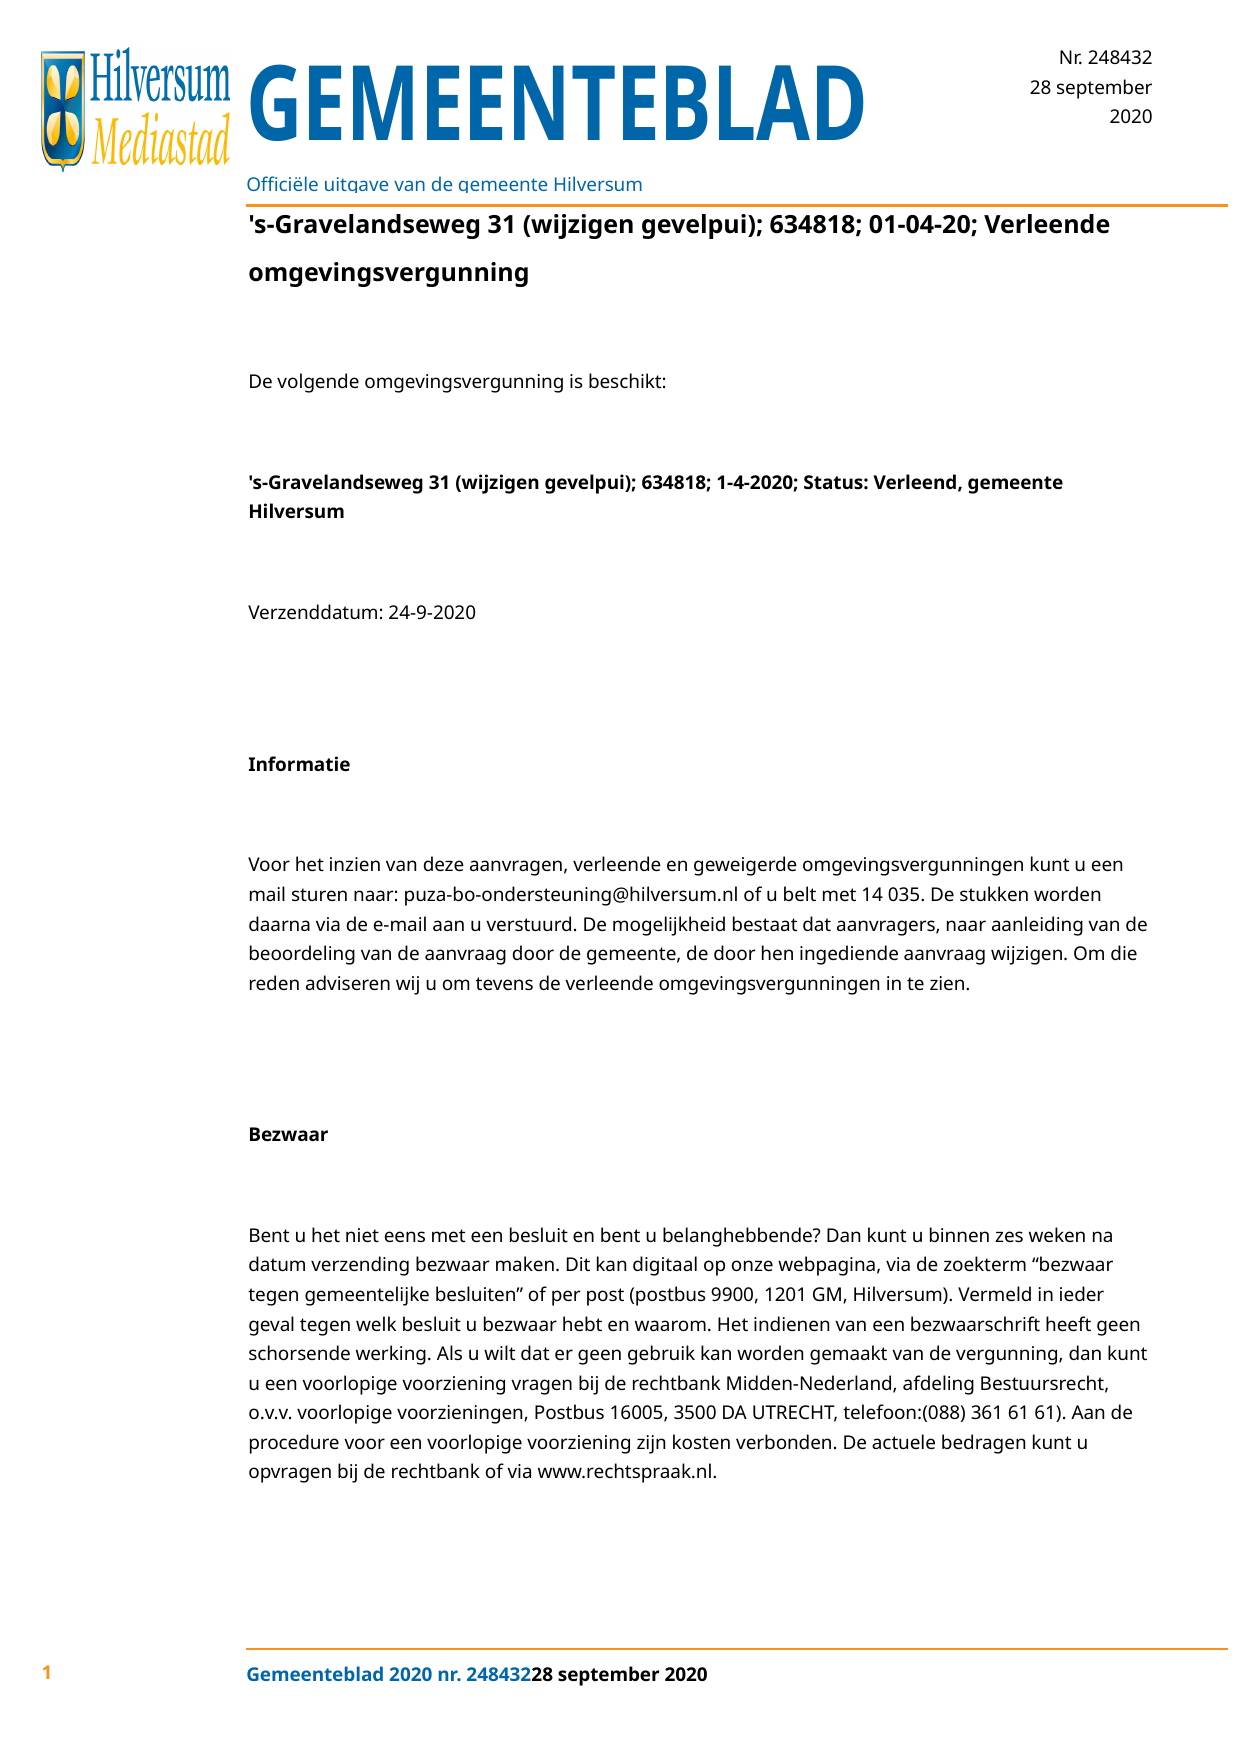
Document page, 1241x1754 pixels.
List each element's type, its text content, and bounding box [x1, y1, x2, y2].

text Verzenddatum: 24-9-2020 [248, 599, 1152, 625]
text De volgende omgevingsvergunning is beschikt: [248, 368, 1152, 394]
text Voor het inzien van deze aanvragen, verleende en geweigerde omgevingsvergunningen kunt u een mail sturen naar: puza-bo-ondersteuning@hilversum.nl of u belt met 14 035. De stukken worden daarna via de e-mail aan u verstuurd. De mogelijkheid bestaat dat aanvragers, naar aanleiding van de beoordeling van de aanvraag door de gemeente, de door hen ingediende aanvraag wijzigen. Om die reden adviseren wij u om tevens de verleende omgevingsvergunningen in te zien. [248, 852, 1152, 996]
picture [41, 47, 231, 172]
text 's-Gravelandseweg 31 (wijzigen gevelpui); 634818; 1-4-2020; Status: Verleend, gemeente Hilversum [248, 469, 1152, 524]
text Informatie [248, 751, 1152, 777]
text 's-Gravelandseweg 31 (wijzigen gevelpui); 634818; 01-04-20; Verleende omgevingsvergunning [248, 207, 1152, 288]
text Bent u het niet eens met een besluit en bent u belanghebbende? Dan kunt u binnen zes weken na datum verzending bezwaar maken. Dit kan digitaal op onze webpagina, via de zoekterm “bezwaar tegen gemeentelijke besluiten” of per post (postbus 9900, 1201 GM, Hilversum). Vermeld in ieder geval tegen welk besluit u bezwaar hebt en waarom. Het indienen van een bezwaarschrift heeft geen schorsende werking. Als u wilt dat er geen gebruik kan worden gemaakt van de vergunning, dan kunt u een voorlopige voorziening vragen bij de rechtbank Midden-Nederland, afdeling Bestuursrecht, o.v.v. voorlopige voorzieningen, Postbus 16005, 3500 DA UTRECHT, telefoon:(088) 361 61 61). Aan de procedure voor een voorlopige voorziening zijn kosten verbonden. De actuele bedragen kunt u opvragen bij de rechtbank of via www.rechtspraak.nl. [248, 1222, 1152, 1484]
text Bezwaar [248, 1121, 1152, 1147]
